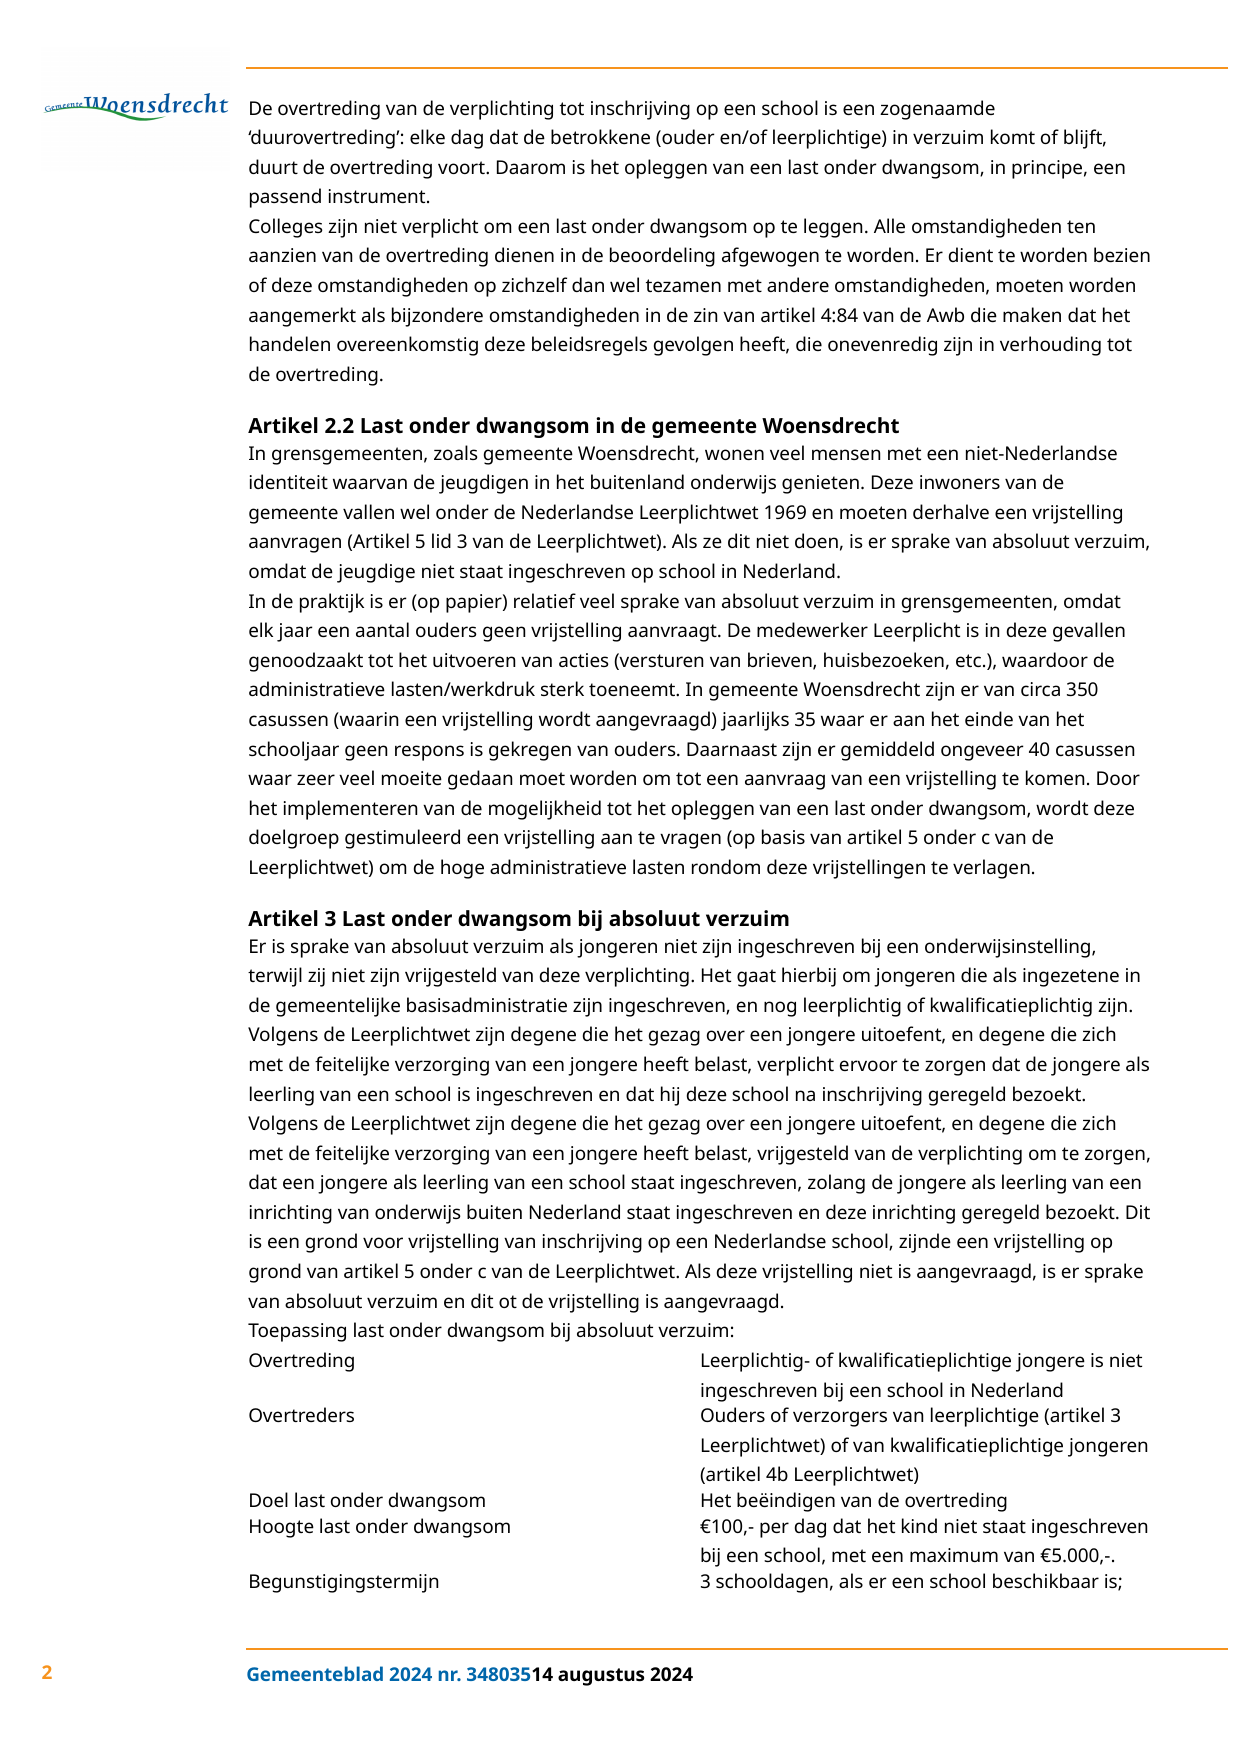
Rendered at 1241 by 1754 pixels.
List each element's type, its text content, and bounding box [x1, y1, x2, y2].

table_cell Overtreders [248, 1403, 700, 1487]
text De overtreding van de verplichting tot inschrijving op een school is een zogenaamde ‘duurovertreding’: elke dag dat de betrokkene (ouder en/of leerplichtige) in verzuim komt of blijft, duurt de overtreding voort. Daarom is het opleggen van een last onder dwangsom, in principe, een passend instrument. [248, 95, 1152, 209]
text In de praktijk is er (op papier) relatief veel sprake van absoluut verzuim in grensgemeenten, omdat elk jaar een aantal ouders geen vrijstelling aanvraagt. De medewerker Leerplicht is in deze gevallen genoodzaakt tot het uitvoeren van acties (versturen van brieven, huisbezoeken, etc.), waardoor de administratieve lasten/werkdruk sterk toeneemt. In gemeente Woensdrecht zijn er van circa 350 casussen (waarin een vrijstelling wordt aangevraagd) jaarlijks 35 waar er aan het einde van het schooljaar geen respons is gekregen van ouders. Daarnaast zijn er gemiddeld ongeveer 40 casussen waar zeer veel moeite gedaan moet worden om tot een aanvraag van een vrijstelling te komen. Door het implementeren van de mogelijkheid tot het opleggen van een last onder dwangsom, wordt deze doelgroep gestimuleerd een vrijstelling aan te vragen (op basis van artikel 5 onder c van de Leerplichtwet) om de hoge administratieve lasten rondom deze vrijstellingen te verlagen. [248, 588, 1152, 880]
text Artikel 3 Last onder dwangsom bij absoluut verzuim [248, 904, 1152, 933]
table_cell Hoogte last onder dwangsom [248, 1513, 700, 1568]
table_cell €100,- per dag dat het kind niet staat ingeschreven bij een school, met een maximum van €5.000,-. [700, 1513, 1152, 1568]
table_header Overtreding [248, 1347, 700, 1402]
table_cell 3 schooldagen, als er een school beschikbaar is; [700, 1569, 1152, 1594]
table_header Leerplichtig- of kwalificatieplichtige jongere is niet ingeschreven bij een school in Nederland [700, 1347, 1152, 1402]
table_cell Doel last onder dwangsom [248, 1488, 700, 1513]
table_cell Ouders of verzorgers van leerplichtige (artikel 3 Leerplichtwet) of van kwalificatieplichtige jongeren (artikel 4b Leerplichtwet) [700, 1403, 1152, 1487]
table_cell Begunstigingstermijn [248, 1569, 700, 1594]
table_cell Het beëindigen van de overtreding [700, 1488, 1152, 1513]
text In grensgemeenten, zoals gemeente Woensdrecht, wonen veel mensen met een niet-Nederlandse identiteit waarvan de jeugdigen in het buitenland onderwijs genieten. Deze inwoners van de gemeente vallen wel onder de Nederlandse Leerplichtwet 1969 en moeten derhalve een vrijstelling aanvragen (Artikel 5 lid 3 van de Leerplichtwet). Als ze dit niet doen, is er sprake van absoluut verzuim, omdat de jeugdige niet staat ingeschreven op school in Nederland. [248, 440, 1152, 584]
text Toepassing last onder dwangsom bij absoluut verzuim: [248, 1317, 1152, 1343]
text Er is sprake van absoluut verzuim als jongeren niet zijn ingeschreven bij een onderwijsinstelling, terwijl zij niet zijn vrijgesteld van deze verplichting. Het gaat hierbij om jongeren die als ingezetene in de gemeentelijke basisadministratie zijn ingeschreven, en nog leerplichtig of kwalificatieplichtig zijn. Volgens de Leerplichtwet zijn degene die het gezag over een jongere uitoefent, en degene die zich met de feitelijke verzorging van een jongere heeft belast, verplicht ervoor te zorgen dat de jongere als leerling van een school is ingeschreven en dat hij deze school na inschrijving geregeld bezoekt. Volgens de Leerplichtwet zijn degene die het gezag over een jongere uitoefent, en degene die zich met de feitelijke verzorging van een jongere heeft belast, vrijgesteld van de verplichting om te zorgen, dat een jongere als leerling van een school staat ingeschreven, zolang de jongere als leerling van een inrichting van onderwijs buiten Nederland staat ingeschreven en deze inrichting geregeld bezoekt. Dit is een grond voor vrijstelling van inschrijving op een Nederlandse school, zijnde een vrijstelling op grond van artikel 5 onder c van de Leerplichtwet. Als deze vrijstelling niet is aangevraagd, is er sprake van absoluut verzuim en dit ot de vrijstelling is aangevraagd. [248, 933, 1152, 1314]
text Artikel 2.2 Last onder dwangsom in de gemeente Woensdrecht [248, 411, 1152, 440]
picture [41, 47, 231, 172]
text Colleges zijn niet verplicht om een last onder dwangsom op te leggen. Alle omstandigheden ten aanzien van de overtreding dienen in de beoordeling afgewogen te worden. Er dient te worden bezien of deze omstandigheden op zichzelf dan wel tezamen met andere omstandigheden, moeten worden aangemerkt als bijzondere omstandigheden in de zin van artikel 4:84 van de Awb die maken dat het handelen overeenkomstig deze beleidsregels gevolgen heeft, die onevenredig zijn in verhouding tot de overtreding. [248, 213, 1152, 387]
